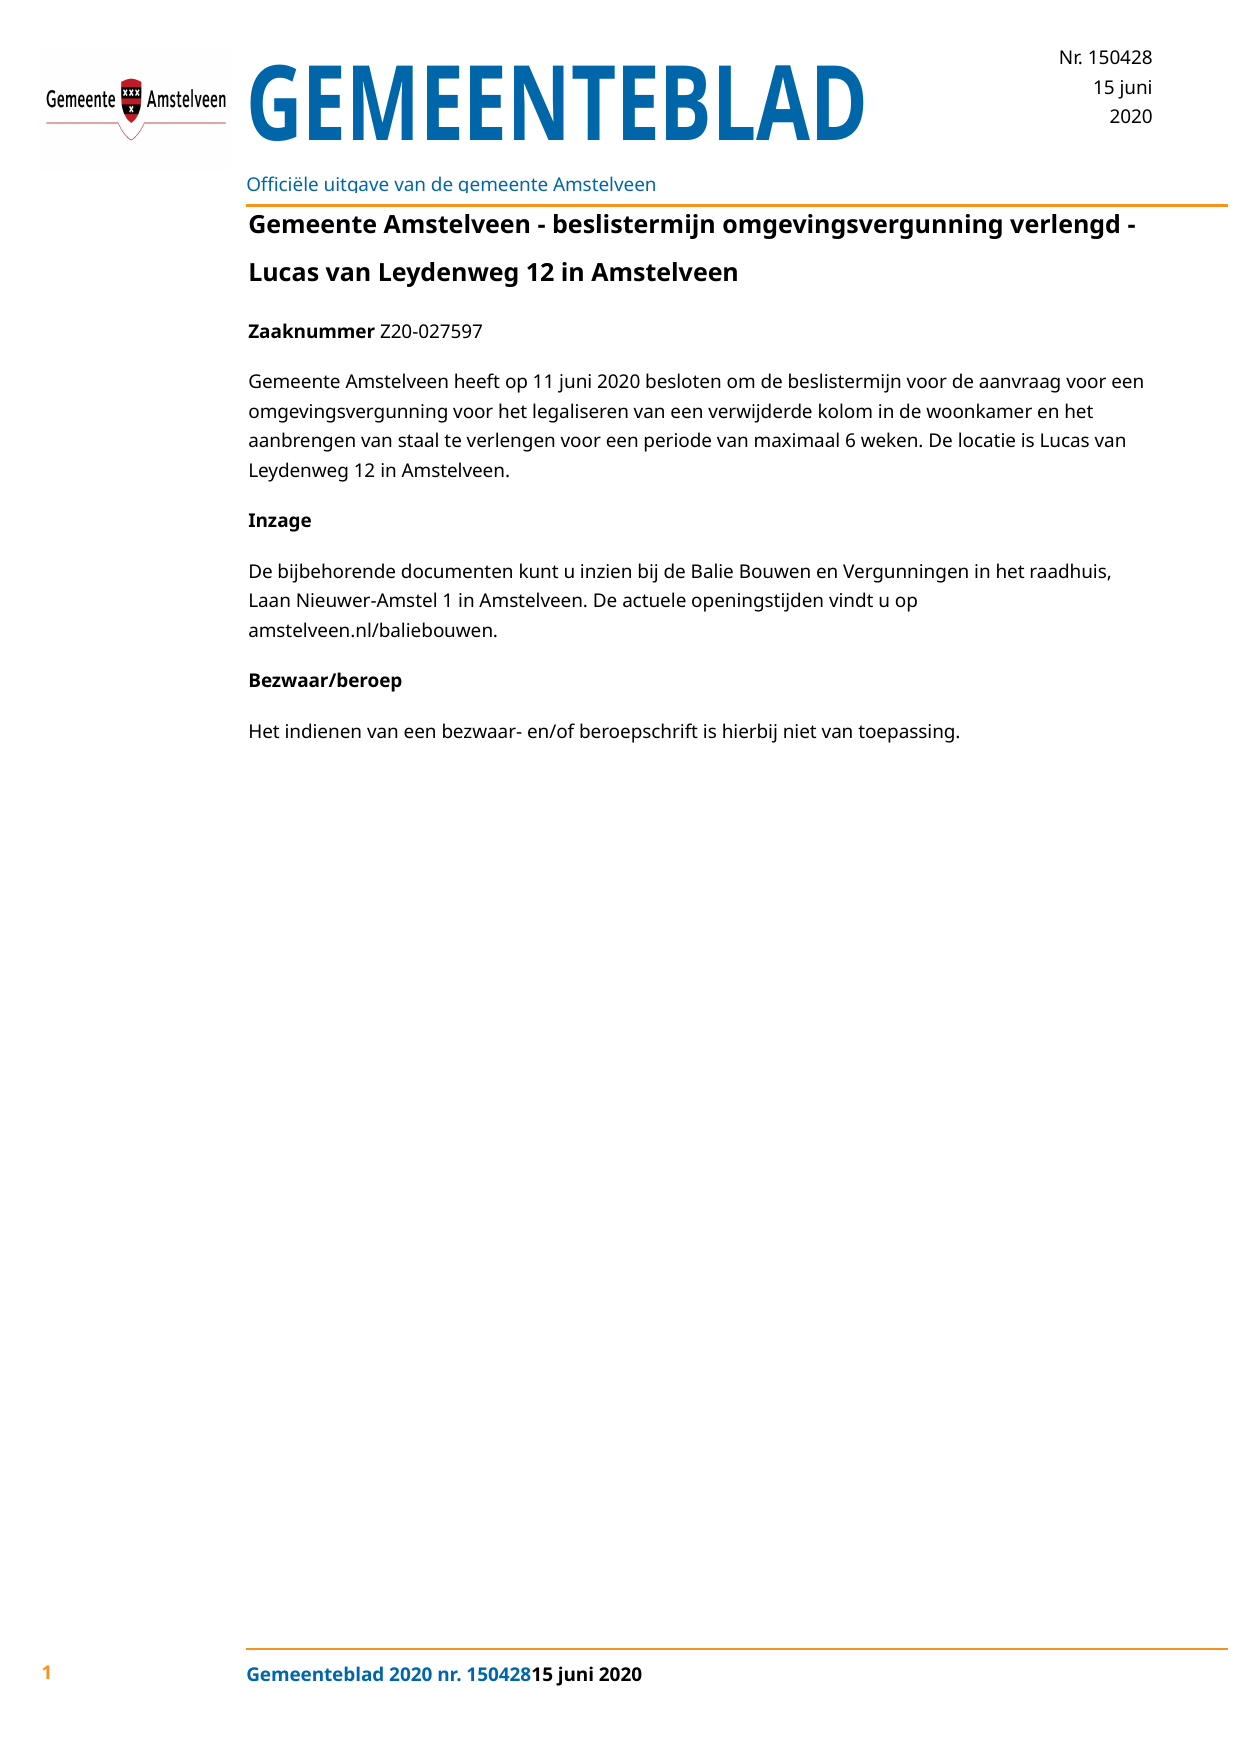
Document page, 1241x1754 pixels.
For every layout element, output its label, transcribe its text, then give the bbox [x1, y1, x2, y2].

text Zaaknummer Z20-027597 [248, 318, 1152, 344]
text Bezwaar/beroep [248, 667, 1152, 693]
text De bijbehorende documenten kunt u inzien bij de Balie Bouwen en Vergunningen in het raadhuis, Laan Nieuwer-Amstel 1 in Amstelveen. De actuele openingstijden vindt u op amstelveen.nl/baliebouwen. [248, 558, 1152, 643]
text Gemeente Amstelveen heeft op 11 juni 2020 besloten om de beslistermijn voor de aanvraag voor een omgevingsvergunning voor het legaliseren van een verwijderde kolom in de woonkamer en het aanbrengen van staal te verlengen voor een periode van maximaal 6 weken. De locatie is Lucas van Leydenweg 12 in Amstelveen. [248, 368, 1152, 483]
text Gemeente Amstelveen - beslistermijn omgevingsvergunning verlengd - Lucas van Leydenweg 12 in Amstelveen [248, 207, 1152, 288]
text Inzage [248, 507, 1152, 533]
text Het indienen van een bezwaar- en/of beroepschrift is hierbij niet van toepassing. [248, 718, 1152, 744]
picture [41, 47, 231, 172]
